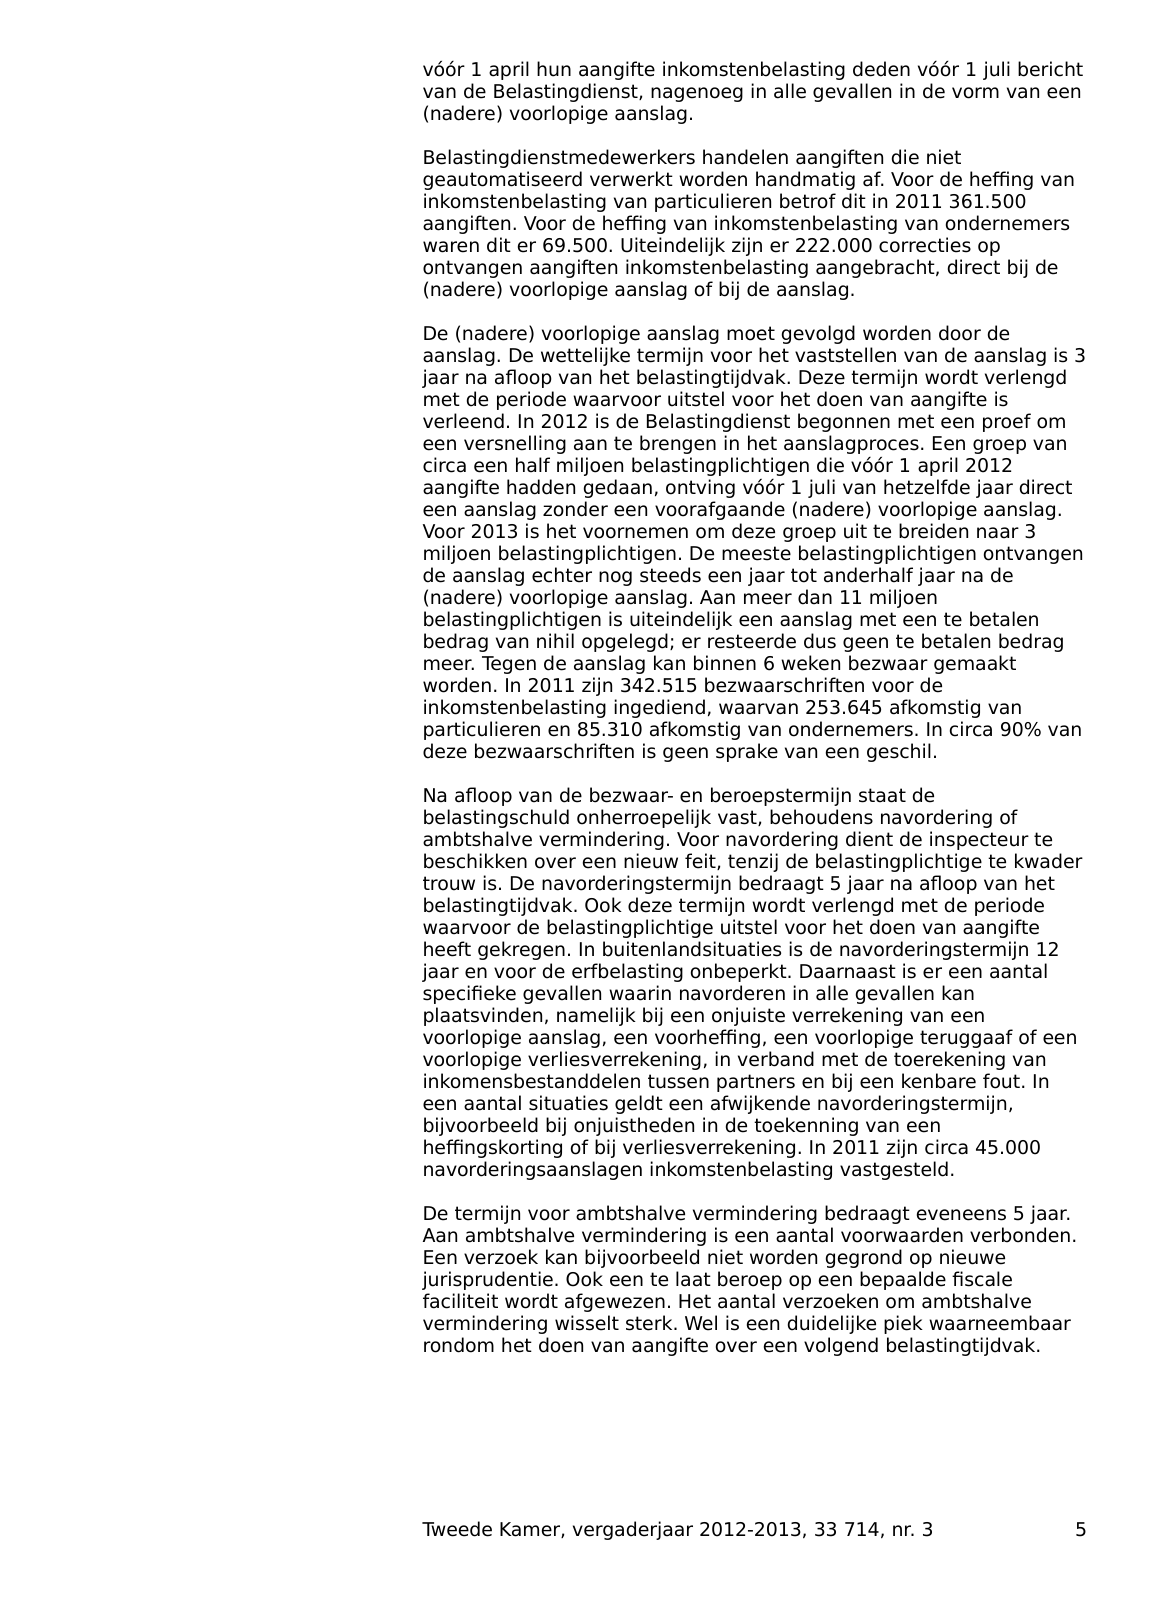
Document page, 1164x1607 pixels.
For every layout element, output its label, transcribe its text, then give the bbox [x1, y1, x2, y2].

text De (nadere) voorlopige aanslag moet gevolgd worden door de aanslag. De wettelijke termijn voor het vaststellen van de aanslag is 3 jaar na afloop van het belastingtijdvak. Deze termijn wordt verlengd met de periode waarvoor uitstel voor het doen van aangifte is verleend. In 2012 is de Belastingdienst begonnen met een proef om een versnelling aan te brengen in het aanslagproces. Een groep van circa een half miljoen belastingplichtigen die vóór 1 april 2012 aangifte hadden gedaan, ontving vóór 1 juli van hetzelfde jaar direct een aanslag zonder een voorafgaande (nadere) voorlopige aanslag. Voor 2013 is het voornemen om deze groep uit te breiden naar 3 miljoen belastingplichtigen. De meeste belastingplichtigen ontvangen de aanslag echter nog steeds een jaar tot anderhalf jaar na de (nadere) voorlopige aanslag. Aan meer dan 11 miljoen belastingplichtigen is uiteindelijk een aanslag met een te betalen bedrag van nihil opgelegd; er resteerde dus geen te betalen bedrag meer. Tegen de aanslag kan binnen 6 weken bezwaar gemaakt worden. In 2011 zijn 342.515 bezwaarschriften voor de inkomstenbelasting ingediend, waarvan 253.645 afkomstig van particulieren en 85.310 afkomstig van ondernemers. In circa 90% van deze bezwaarschriften is geen sprake van een geschil. [422, 323, 1087, 763]
text Belastingdienstmedewerkers handelen aangiften die niet geautomatiseerd verwerkt worden handmatig af. Voor de heffing van inkomstenbelasting van particulieren betrof dit in 2011 361.500 aangiften. Voor de heffing van inkomstenbelasting van ondernemers waren dit er 69.500. Uiteindelijk zijn er 222.000 correcties op ontvangen aangiften inkomstenbelasting aangebracht, direct bij de (nadere) voorlopige aanslag of bij de aanslag. [422, 147, 1087, 301]
text vóór 1 april hun aangifte inkomstenbelasting deden vóór 1 juli bericht van de Belastingdienst, nagenoeg in alle gevallen in de vorm van een (nadere) voorlopige aanslag. [422, 59, 1087, 125]
text De termijn voor ambtshalve vermindering bedraagt eveneens 5 jaar. Aan ambtshalve vermindering is een aantal voorwaarden verbonden. Een verzoek kan bijvoorbeeld niet worden gegrond op nieuwe jurisprudentie. Ook een te laat beroep op een bepaalde fiscale faciliteit wordt afgewezen. Het aantal verzoeken om ambtshalve vermindering wisselt sterk. Wel is een duidelijke piek waarneembaar rondom het doen van aangifte over een volgend belastingtijdvak. [422, 1203, 1087, 1357]
text Na afloop van de bezwaar- en beroepstermijn staat de belastingschuld onherroepelijk vast, behoudens navordering of ambtshalve vermindering. Voor navordering dient de inspecteur te beschikken over een nieuw feit, tenzij de belastingplichtige te kwader trouw is. De navorderingstermijn bedraagt 5 jaar na afloop van het belastingtijdvak. Ook deze termijn wordt verlengd met de periode waarvoor de belastingplichtige uitstel voor het doen van aangifte heeft gekregen. In buitenlandsituaties is de navorderingstermijn 12 jaar en voor de erfbelasting onbeperkt. Daarnaast is er een aantal specifieke gevallen waarin navorderen in alle gevallen kan plaatsvinden, namelijk bij een onjuiste verrekening van een voorlopige aanslag, een voorheffing, een voorlopige teruggaaf of een voorlopige verliesverrekening, in verband met de toerekening van inkomensbestanddelen tussen partners en bij een kenbare fout. In een aantal situaties geldt een afwijkende navorderingstermijn, bijvoorbeeld bij onjuistheden in de toekenning van een heffingskorting of bij verliesverrekening. In 2011 zijn circa 45.000 navorderingsaanslagen inkomstenbelasting vastgesteld. [422, 785, 1087, 1181]
